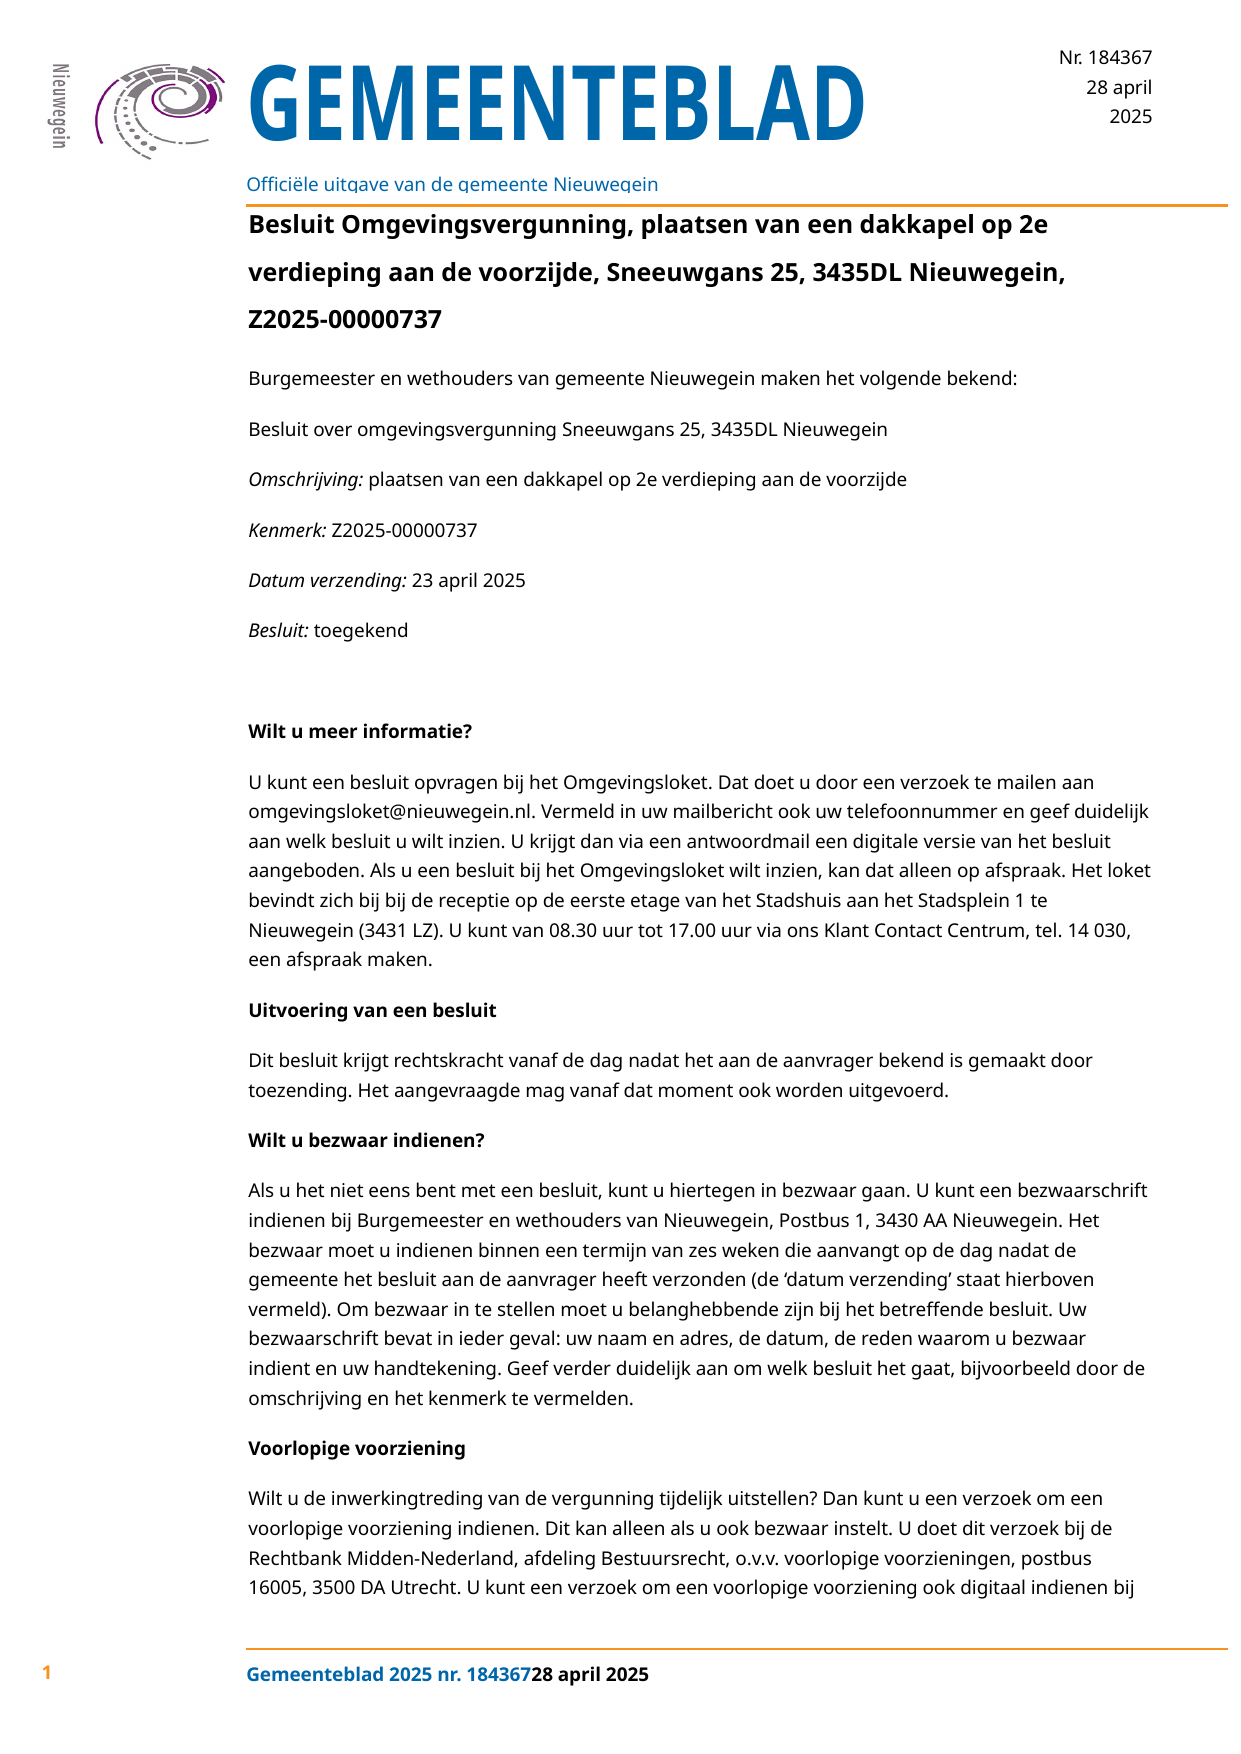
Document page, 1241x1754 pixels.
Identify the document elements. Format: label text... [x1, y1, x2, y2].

text Besluit over omgevingsvergunning Sneeuwgans 25, 3435DL Nieuwegein [248, 416, 1152, 442]
text Uitvoering van een besluit [248, 997, 1152, 1022]
text Wilt u bezwaar indienen? [248, 1127, 1152, 1153]
text Besluit: toegekend [248, 618, 1152, 643]
picture [41, 47, 231, 172]
text Besluit Omgevingsvergunning, plaatsen van een dakkapel op 2e verdieping aan de voorzijde, Sneeuwgans 25, 3435DL Nieuwegein, Z2025-00000737 [248, 207, 1152, 336]
text Als u het niet eens bent met een besluit, kunt u hiertegen in bezwaar gaan. U kunt een bezwaarschrift indienen bij Burgemeester en wethouders van Nieuwegein, Postbus 1, 3430 AA Nieuwegein. Het bezwaar moet u indienen binnen een termijn van zes weken die aanvangt op de dag nadat de gemeente het besluit aan de aanvrager heeft verzonden (de ‘datum verzending’ staat hierboven vermeld). Om bezwaar in te stellen moet u belanghebbende zijn bij het betreffende besluit. Uw bezwaarschrift bevat in ieder geval: uw naam en adres, de datum, de reden waarom u bezwaar indient en uw handtekening. Geef verder duidelijk aan om welk besluit het gaat, bijvoorbeeld door de omschrijving en het kenmerk te vermelden. [248, 1178, 1152, 1410]
text Kenmerk: Z2025-00000737 [248, 517, 1152, 542]
text Wilt u de inwerkingtreding van de vergunning tijdelijk uitstellen? Dan kunt u een verzoek om een voorlopige voorziening indienen. Dit kan alleen als u ook bezwaar instelt. U doet dit verzoek bij de Rechtbank Midden-Nederland, afdeling Bestuursrecht, o.v.v. voorlopige voorzieningen, postbus 16005, 3500 DA Utrecht. U kunt een verzoek om een voorlopige voorziening ook digitaal indienen bij [248, 1486, 1152, 1600]
text Wilt u meer informatie? [248, 718, 1152, 744]
text Datum verzending: 23 april 2025 [248, 567, 1152, 593]
text Burgemeester en wethouders van gemeente Nieuwegein maken het volgende bekend: [248, 366, 1152, 391]
text Voorlopige voorziening [248, 1435, 1152, 1461]
text U kunt een besluit opvragen bij het Omgevingsloket. Dat doet u door een verzoek te mailen aan omgevingsloket@nieuwegein.nl. Vermeld in uw mailbericht ook uw telefoonnummer en geef duidelijk aan welk besluit u wilt inzien. U krijgt dan via een antwoordmail een digitale versie van het besluit aangeboden. Als u een besluit bij het Omgevingsloket wilt inzien, kan dat alleen op afspraak. Het loket bevindt zich bij bij de receptie op de eerste etage van het Stadshuis aan het Stadsplein 1 te Nieuwegein (3431 LZ). U kunt van 08.30 uur tot 17.00 uur via ons Klant Contact Centrum, tel. 14 030, een afspraak maken. [248, 769, 1152, 972]
text Dit besluit krijgt rechtskracht vanaf de dag nadat het aan de aanvrager bekend is gemaakt door toezending. Het aangevraagde mag vanaf dat moment ook worden uitgevoerd. [248, 1047, 1152, 1102]
text Omschrijving: plaatsen van een dakkapel op 2e verdieping aan de voorzijde [248, 466, 1152, 492]
